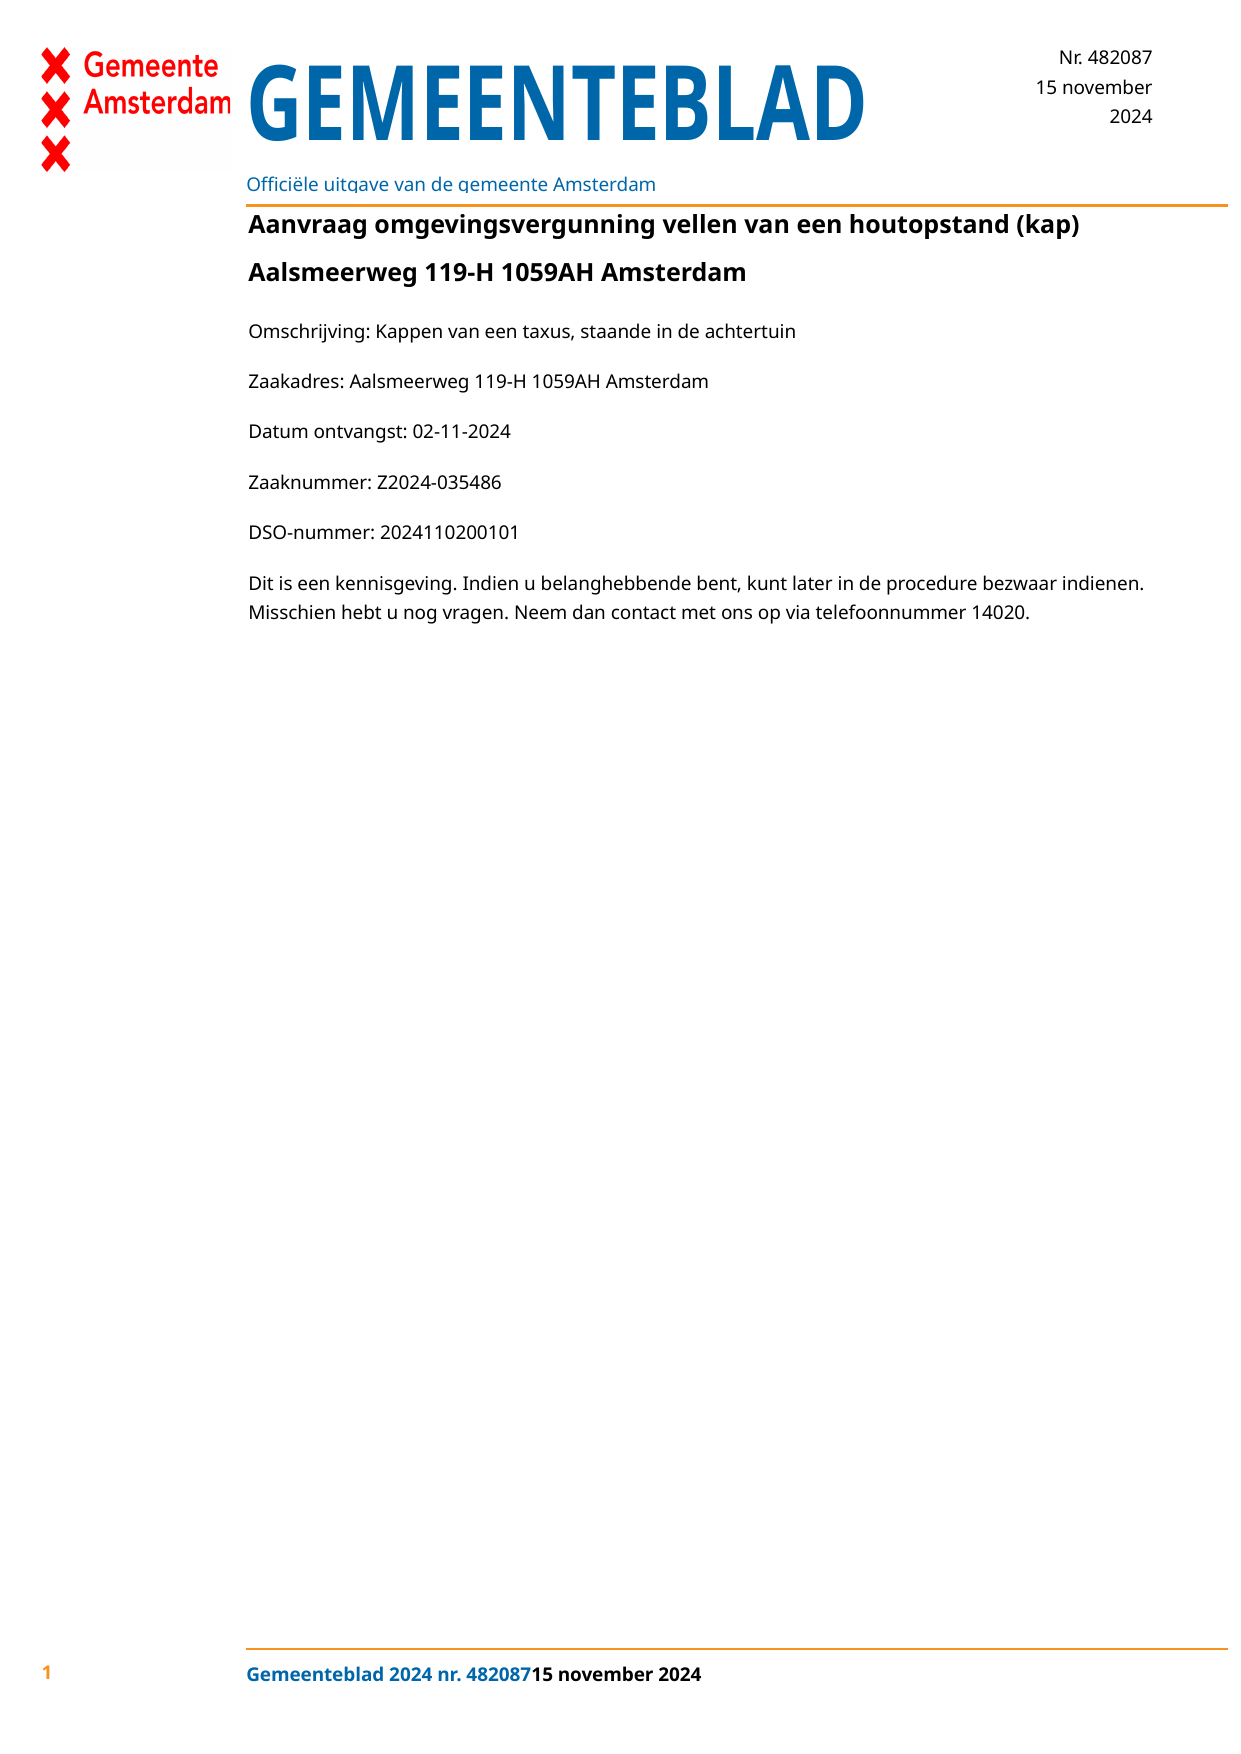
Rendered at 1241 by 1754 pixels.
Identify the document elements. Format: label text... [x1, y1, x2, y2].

text Datum ontvangst: 02-11-2024 [248, 419, 1152, 444]
text DSO-nummer: 2024110200101 [248, 519, 1152, 545]
text Omschrijving: Kappen van een taxus, staande in de achtertuin [248, 318, 1152, 344]
picture [41, 47, 231, 172]
text Aanvraag omgevingsvergunning vellen van een houtopstand (kap) Aalsmeerweg 119-H 1059AH Amsterdam [248, 207, 1152, 288]
text Dit is een kennisgeving. Indien u belanghebbende bent, kunt later in de procedure bezwaar indienen. Misschien hebt u nog vragen. Neem dan contact met ons op via telefoonnummer 14020. [248, 570, 1152, 625]
text Zaaknummer: Z2024-035486 [248, 469, 1152, 495]
text Zaakadres: Aalsmeerweg 119-H 1059AH Amsterdam [248, 368, 1152, 394]
